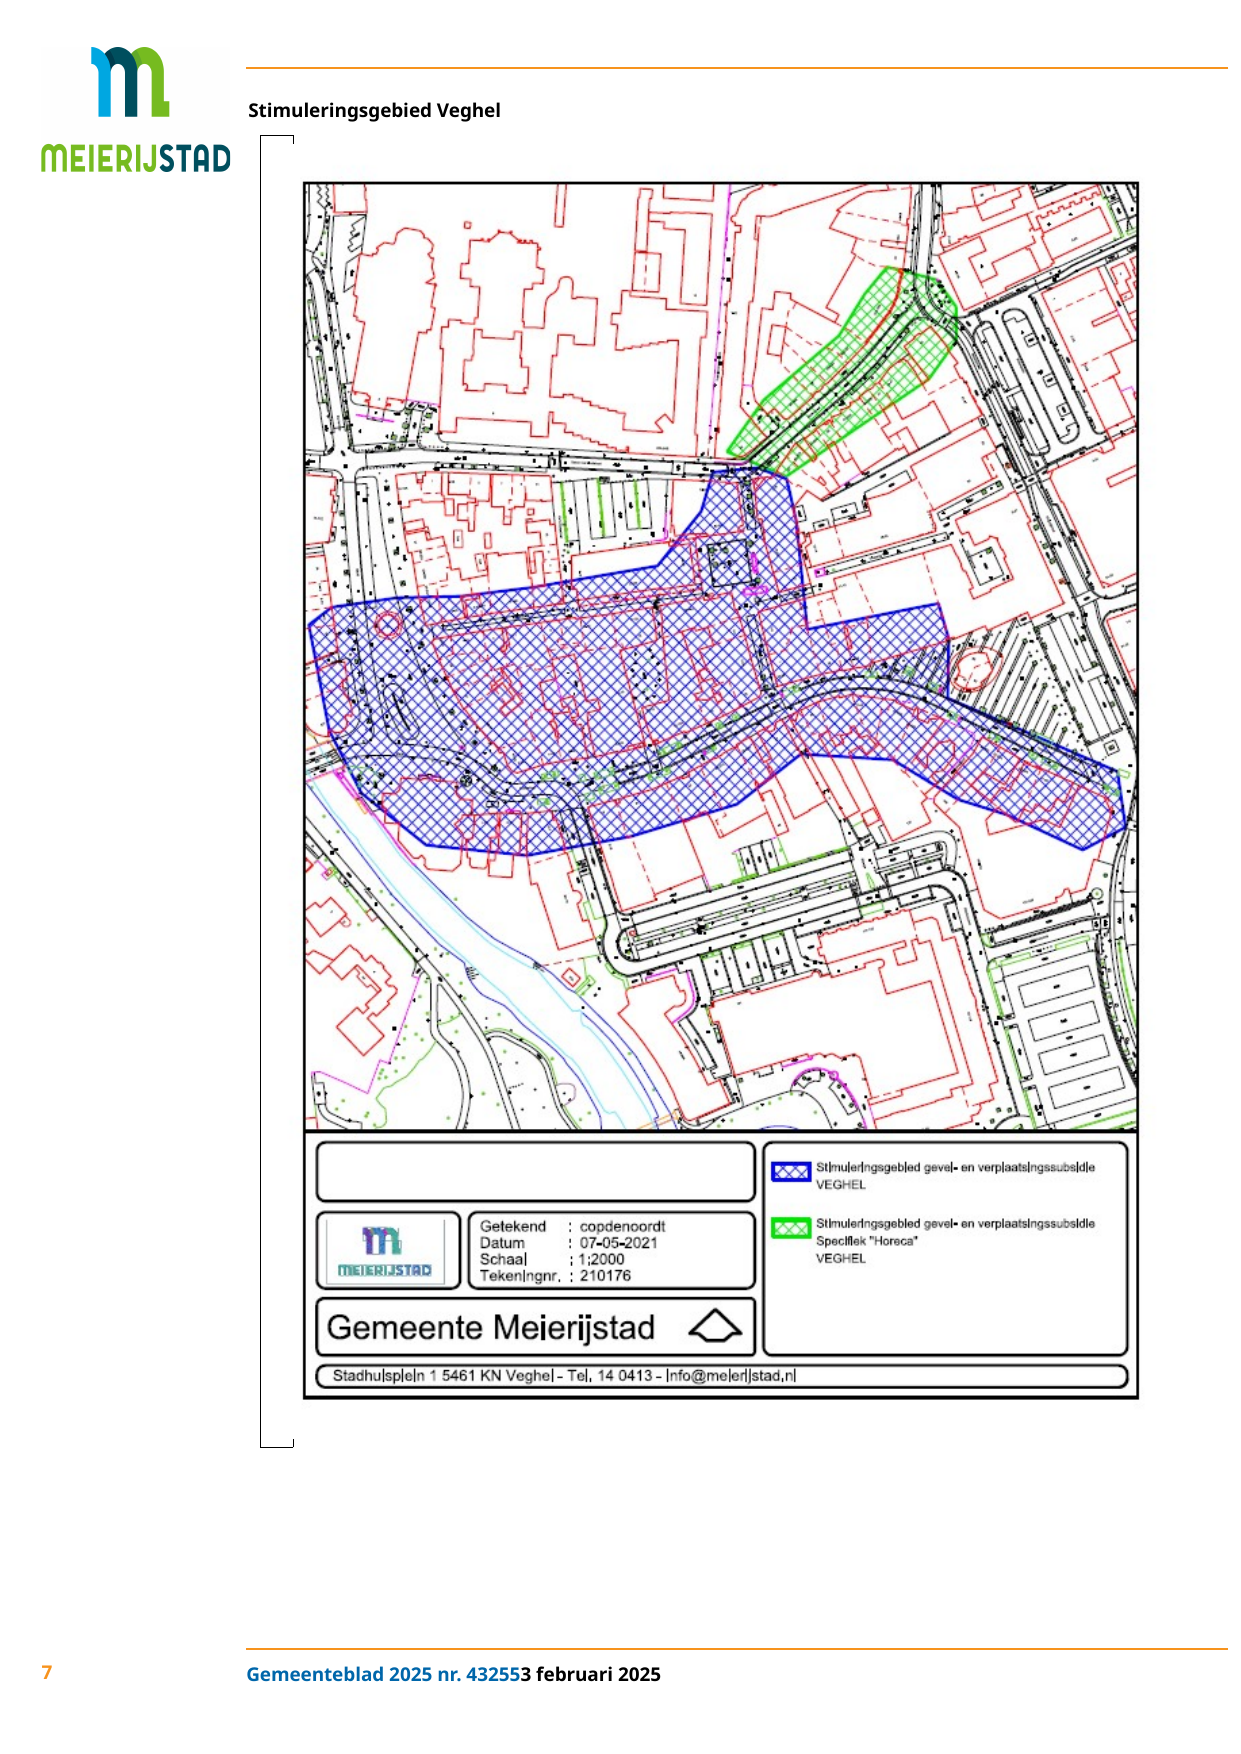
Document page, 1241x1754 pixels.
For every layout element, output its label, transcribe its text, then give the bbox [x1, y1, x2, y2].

picture [268, 144, 1173, 1439]
picture [41, 47, 231, 172]
text Stimuleringsgebied Veghel [248, 95, 1152, 123]
